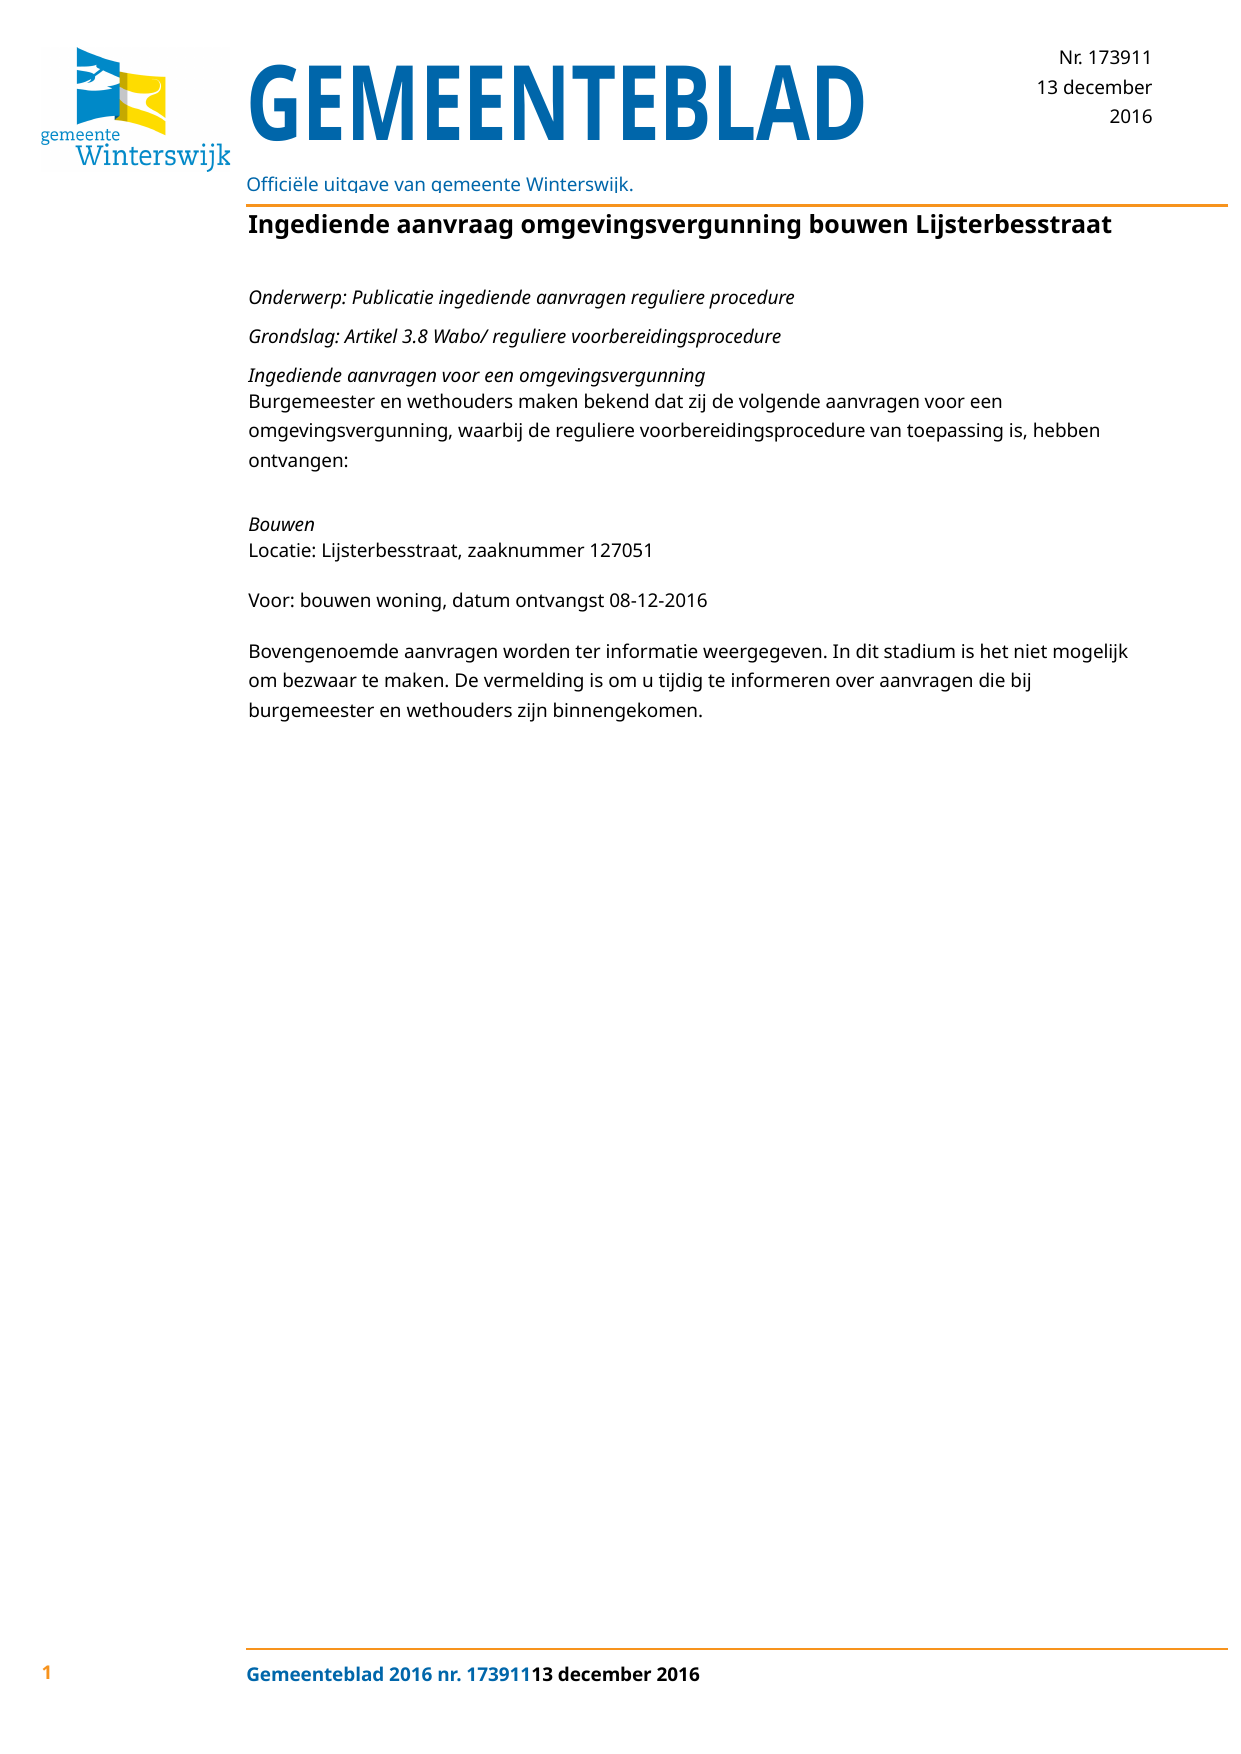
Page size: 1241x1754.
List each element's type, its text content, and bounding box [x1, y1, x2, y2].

text Bouwen [248, 511, 1152, 537]
text Ingediende aanvragen voor een omgevingsvergunning [248, 362, 1152, 388]
text Ingediende aanvraag omgevingsvergunning bouwen Lijsterbesstraat [248, 207, 1152, 241]
text Locatie: Lijsterbesstraat, zaaknummer 127051 [248, 537, 1152, 563]
picture [41, 47, 231, 172]
text Onderwerp: Publicatie ingediende aanvragen reguliere procedure [248, 284, 1152, 309]
text Burgemeester en wethouders maken bekend dat zij de volgende aanvragen voor een omgevingsvergunning, waarbij de reguliere voorbereidingsprocedure van toepassing is, hebben ontvangen: [248, 388, 1152, 473]
text Voor: bouwen woning, datum ontvangst 08-12-2016 [248, 587, 1152, 613]
text Grondslag: Artikel 3.8 Wabo/ reguliere voorbereidingsprocedure [248, 323, 1152, 349]
text Bovengenoemde aanvragen worden ter informatie weergegeven. In dit stadium is het niet mogelijk om bezwaar te maken. De vermelding is om u tijdig te informeren over aanvragen die bij burgemeester en wethouders zijn binnengekomen. [248, 638, 1152, 723]
picture [225, 153, 231, 162]
